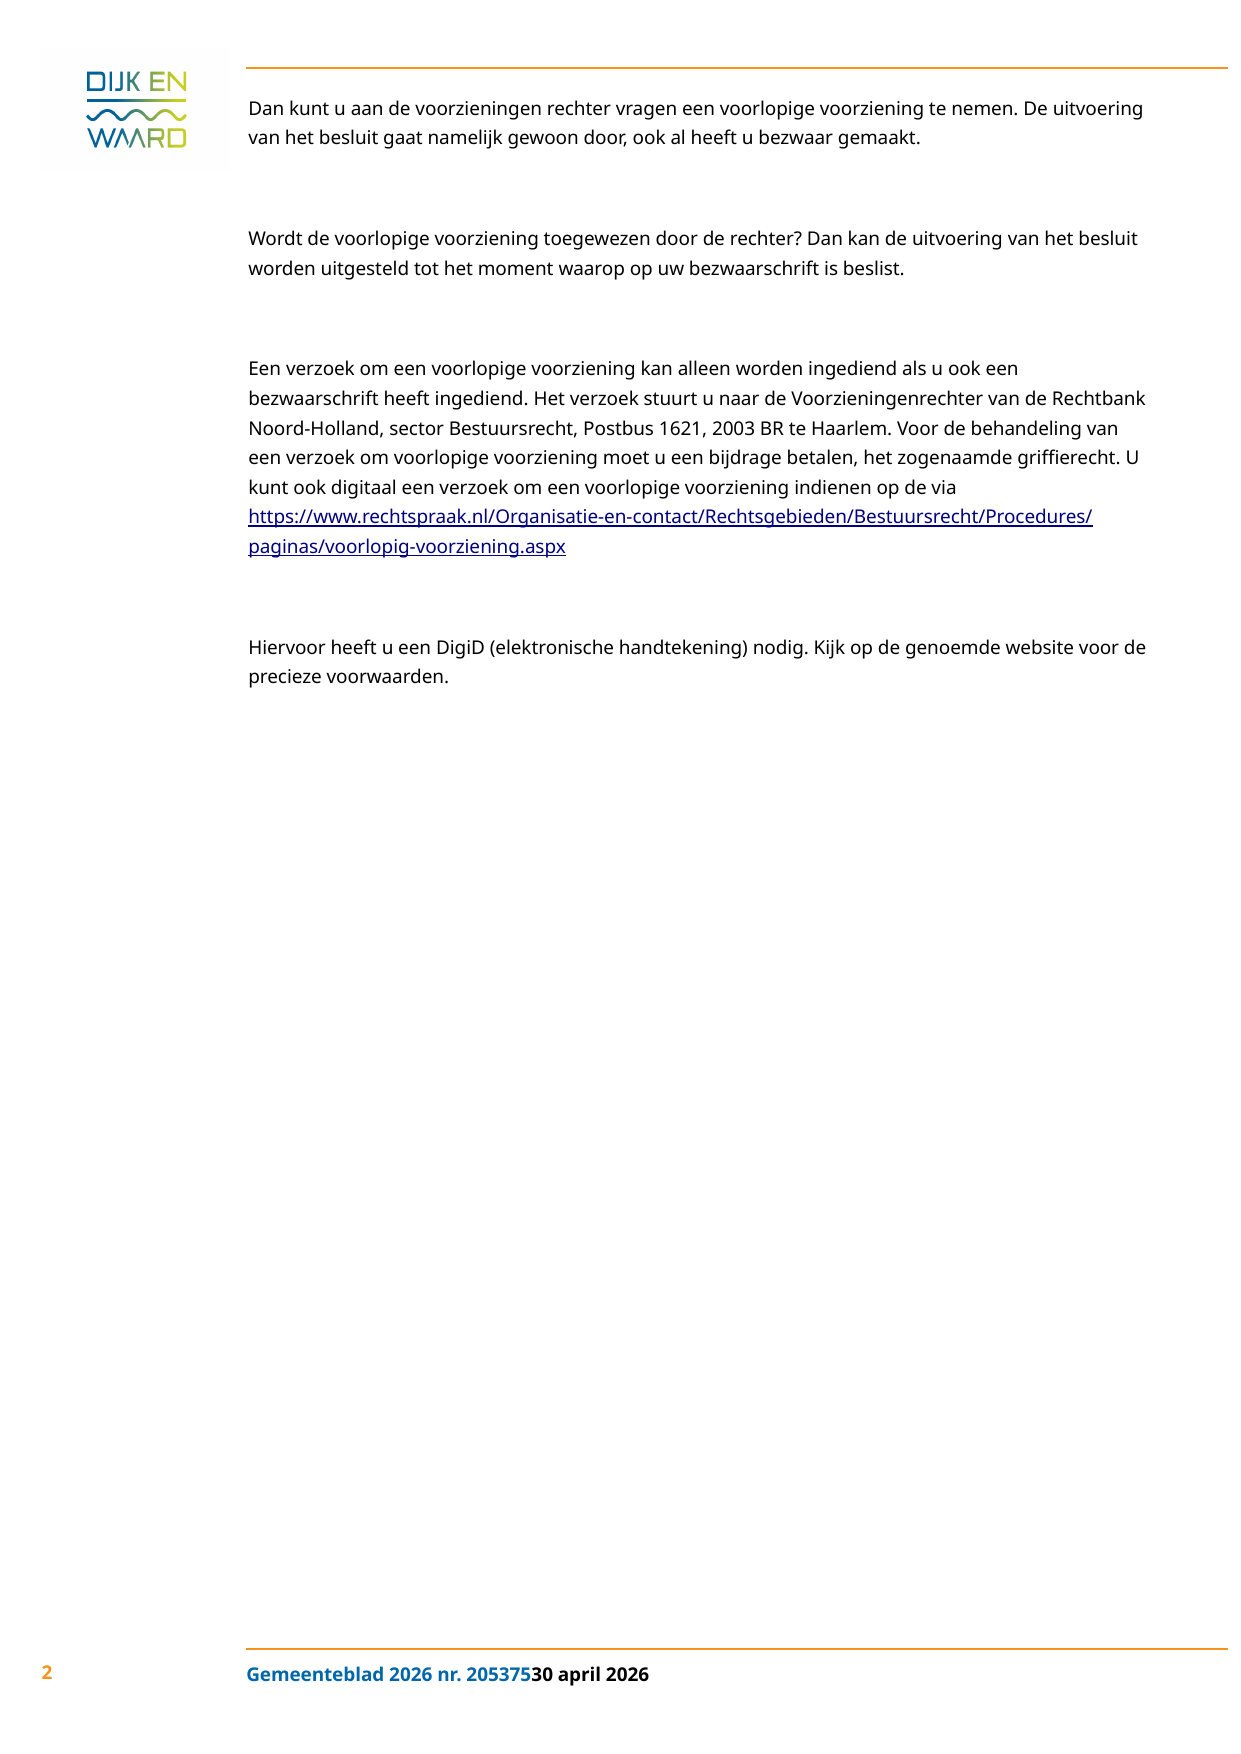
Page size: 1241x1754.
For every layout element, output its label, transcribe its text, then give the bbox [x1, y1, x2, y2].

picture [41, 47, 231, 172]
text Een verzoek om een voorlopige voorziening kan alleen worden ingediend als u ook een bezwaarschrift heeft ingediend. Het verzoek stuurt u naar de Voorzieningenrechter van de Rechtbank Noord-Holland, sector Bestuursrecht, Postbus 1621, 2003 BR te Haarlem. Voor de behandeling van een verzoek om voorlopige voorziening moet u een bijdrage betalen, het zogenaamde griffierecht. U kunt ook digitaal een verzoek om een voorlopige voorziening indienen op de via https://www.rechtspraak.nl/Organisatie-en-contact/Rechtsgebieden/Bestuursrecht/Procedures/paginas/voorlopig-voorziening.aspx [248, 356, 1152, 559]
text Dan kunt u aan de voorzieningen rechter vragen een voorlopige voorziening te nemen. De uitvoering van het besluit gaat namelijk gewoon door, ook al heeft u bezwaar gemaakt. [248, 95, 1152, 150]
text Wordt de voorlopige voorziening toegewezen door de rechter? Dan kan de uitvoering van het besluit worden uitgesteld tot het moment waarop op uw bezwaarschrift is beslist. [248, 225, 1152, 281]
text Hiervoor heeft u een DigiD (elektronische handtekening) nodig. Kijk op de genoemde website voor de precieze voorwaarden. [248, 634, 1152, 689]
